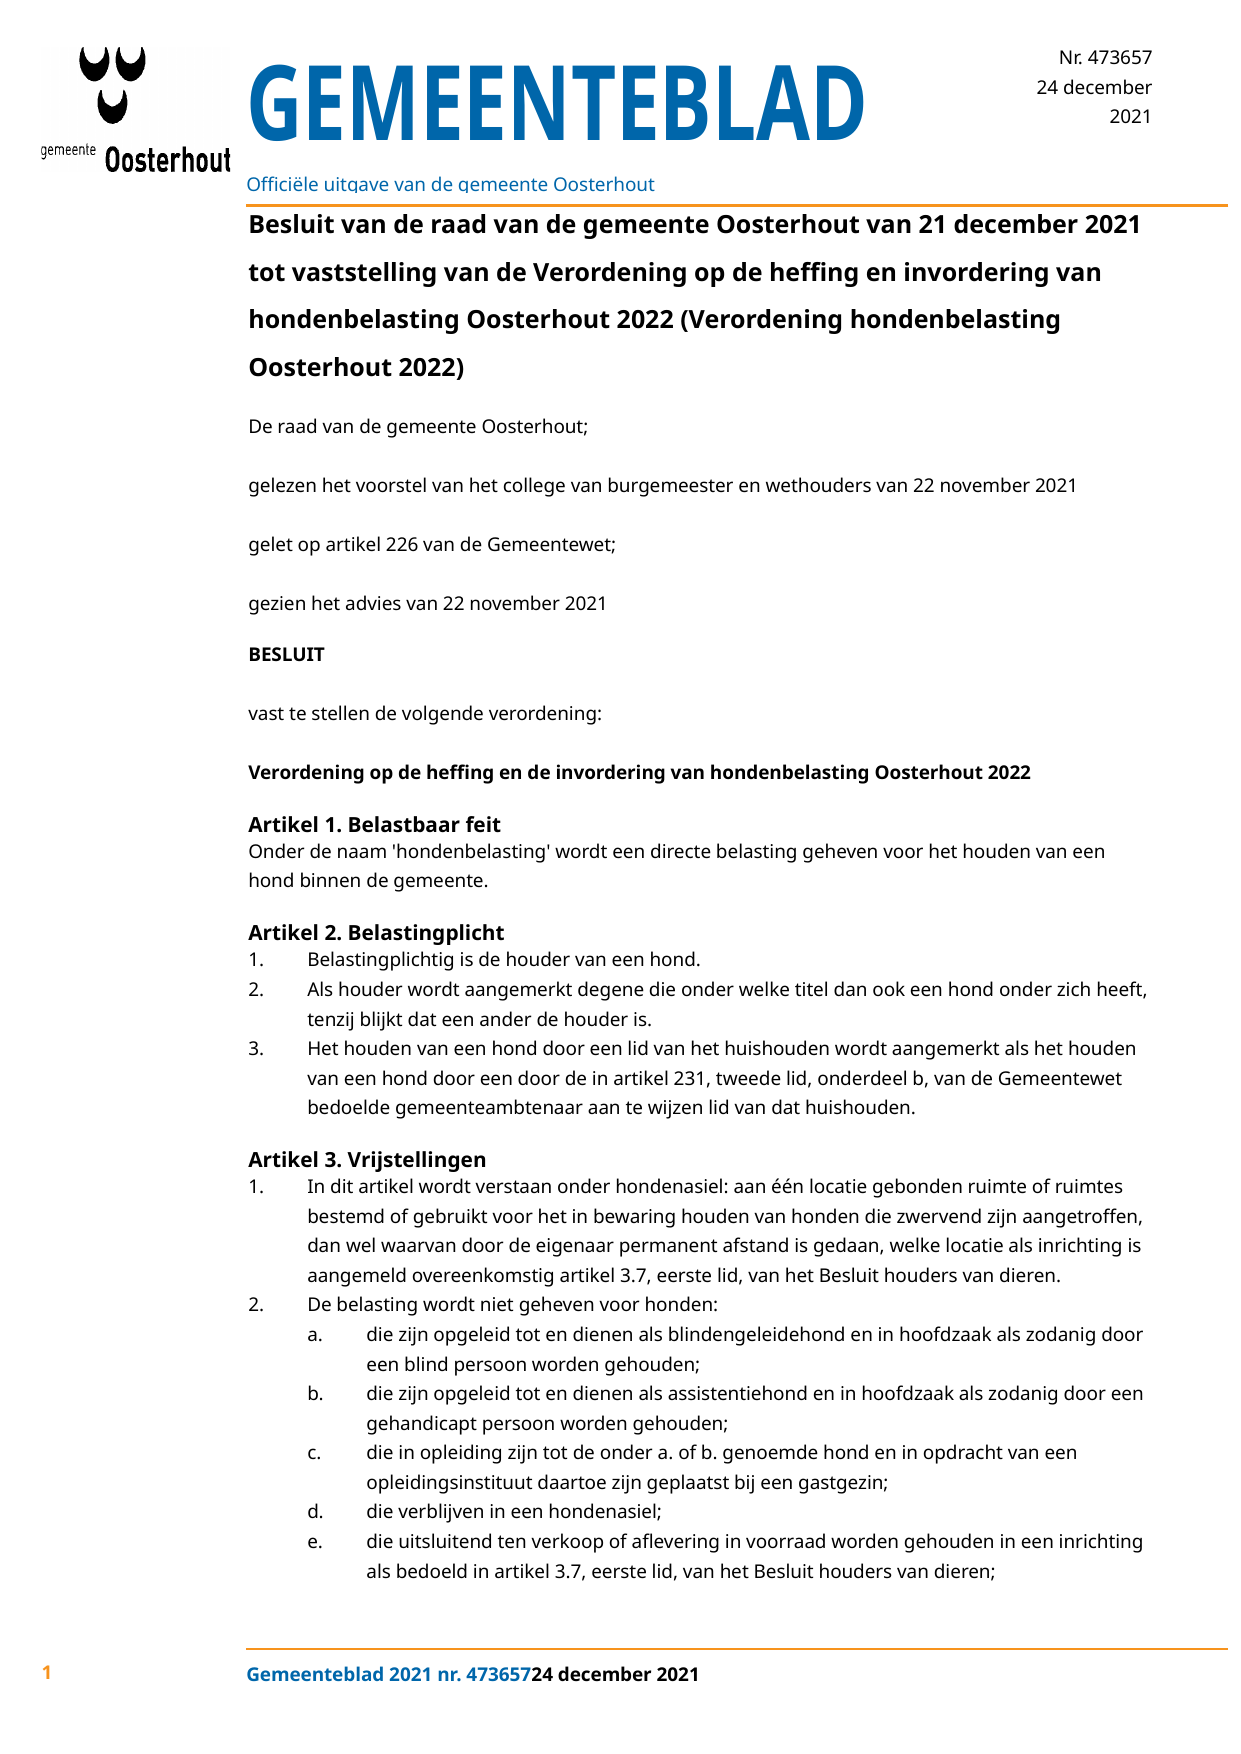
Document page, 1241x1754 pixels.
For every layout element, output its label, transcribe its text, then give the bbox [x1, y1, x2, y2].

text Artikel 3. Vrijstellingen [248, 1145, 1152, 1173]
list Als houder wordt aangemerkt degene die onder welke titel dan ook een hond onder zich heeft, tenzij blijkt dat een ander de houder is. [248, 976, 1152, 1031]
text Verordening op de heffing en de invordering van hondenbelasting Oosterhout 2022 [248, 759, 1152, 785]
list die in opleiding zijn tot de onder a. of b. genoemde hond en in opdracht van een opleidingsinstituut daartoe zijn geplaatst bij een gastgezin; [307, 1439, 1152, 1495]
text gelezen het voorstel van het college van burgemeester en wethouders van 22 november 2021 [248, 472, 1152, 498]
text Onder de naam 'hondenbelasting' wordt een directe belasting geheven voor het houden van een hond binnen de gemeente. [248, 838, 1152, 893]
list die zijn opgeleid tot en dienen als blindengeleidehond en in hoofdzaak als zodanig door een blind persoon worden gehouden; [307, 1321, 1152, 1377]
list die verblijven in een hondenasiel; [307, 1499, 1152, 1524]
text Besluit van de raad van de gemeente Oosterhout van 21 december 2021 tot vaststelling van de Verordening op de heffing en invordering van hondenbelasting Oosterhout 2022 (Verordening hondenbelasting Oosterhout 2022) [248, 207, 1152, 384]
list Belastingplichtig is de houder van een hond. [248, 947, 1152, 972]
text Artikel 1. Belastbaar feit [248, 810, 1152, 838]
text De raad van de gemeente Oosterhout; [248, 413, 1152, 439]
picture [41, 47, 231, 172]
text vast te stellen de volgende verordening: [248, 700, 1152, 726]
list die zijn opgeleid tot en dienen als assistentiehond en in hoofdzaak als zodanig door een gehandicapt persoon worden gehouden; [307, 1380, 1152, 1436]
list Het houden van een hond door een lid van het huishouden wordt aangemerkt als het houden van een hond door een door de in artikel 231, tweede lid, onderdeel b, van de Gemeentewet bedoelde gemeenteambtenaar aan te wijzen lid van dat huishouden. [248, 1035, 1152, 1120]
list In dit artikel wordt verstaan onder hondenasiel: aan één locatie gebonden ruimte of ruimtes bestemd of gebruikt voor het in bewaring houden van honden die zwervend zijn aangetroffen, dan wel waarvan door de eigenaar permanent afstand is gedaan, welke locatie als inrichting is aangemeld overeenkomstig artikel 3.7, eerste lid, van het Besluit houders van dieren. [248, 1173, 1152, 1288]
list De belasting wordt niet geheven voor honden: [248, 1292, 1152, 1317]
text Artikel 2. Belastingplicht [248, 918, 1152, 947]
text BESLUIT [248, 641, 1152, 667]
list die uitsluitend ten verkoop of aflevering in voorraad worden gehouden in een inrichting als bedoeld in artikel 3.7, eerste lid, van het Besluit houders van dieren; [307, 1528, 1152, 1584]
text gezien het advies van 22 november 2021 [248, 591, 1152, 616]
text gelet op artikel 226 van de Gemeentewet; [248, 531, 1152, 557]
